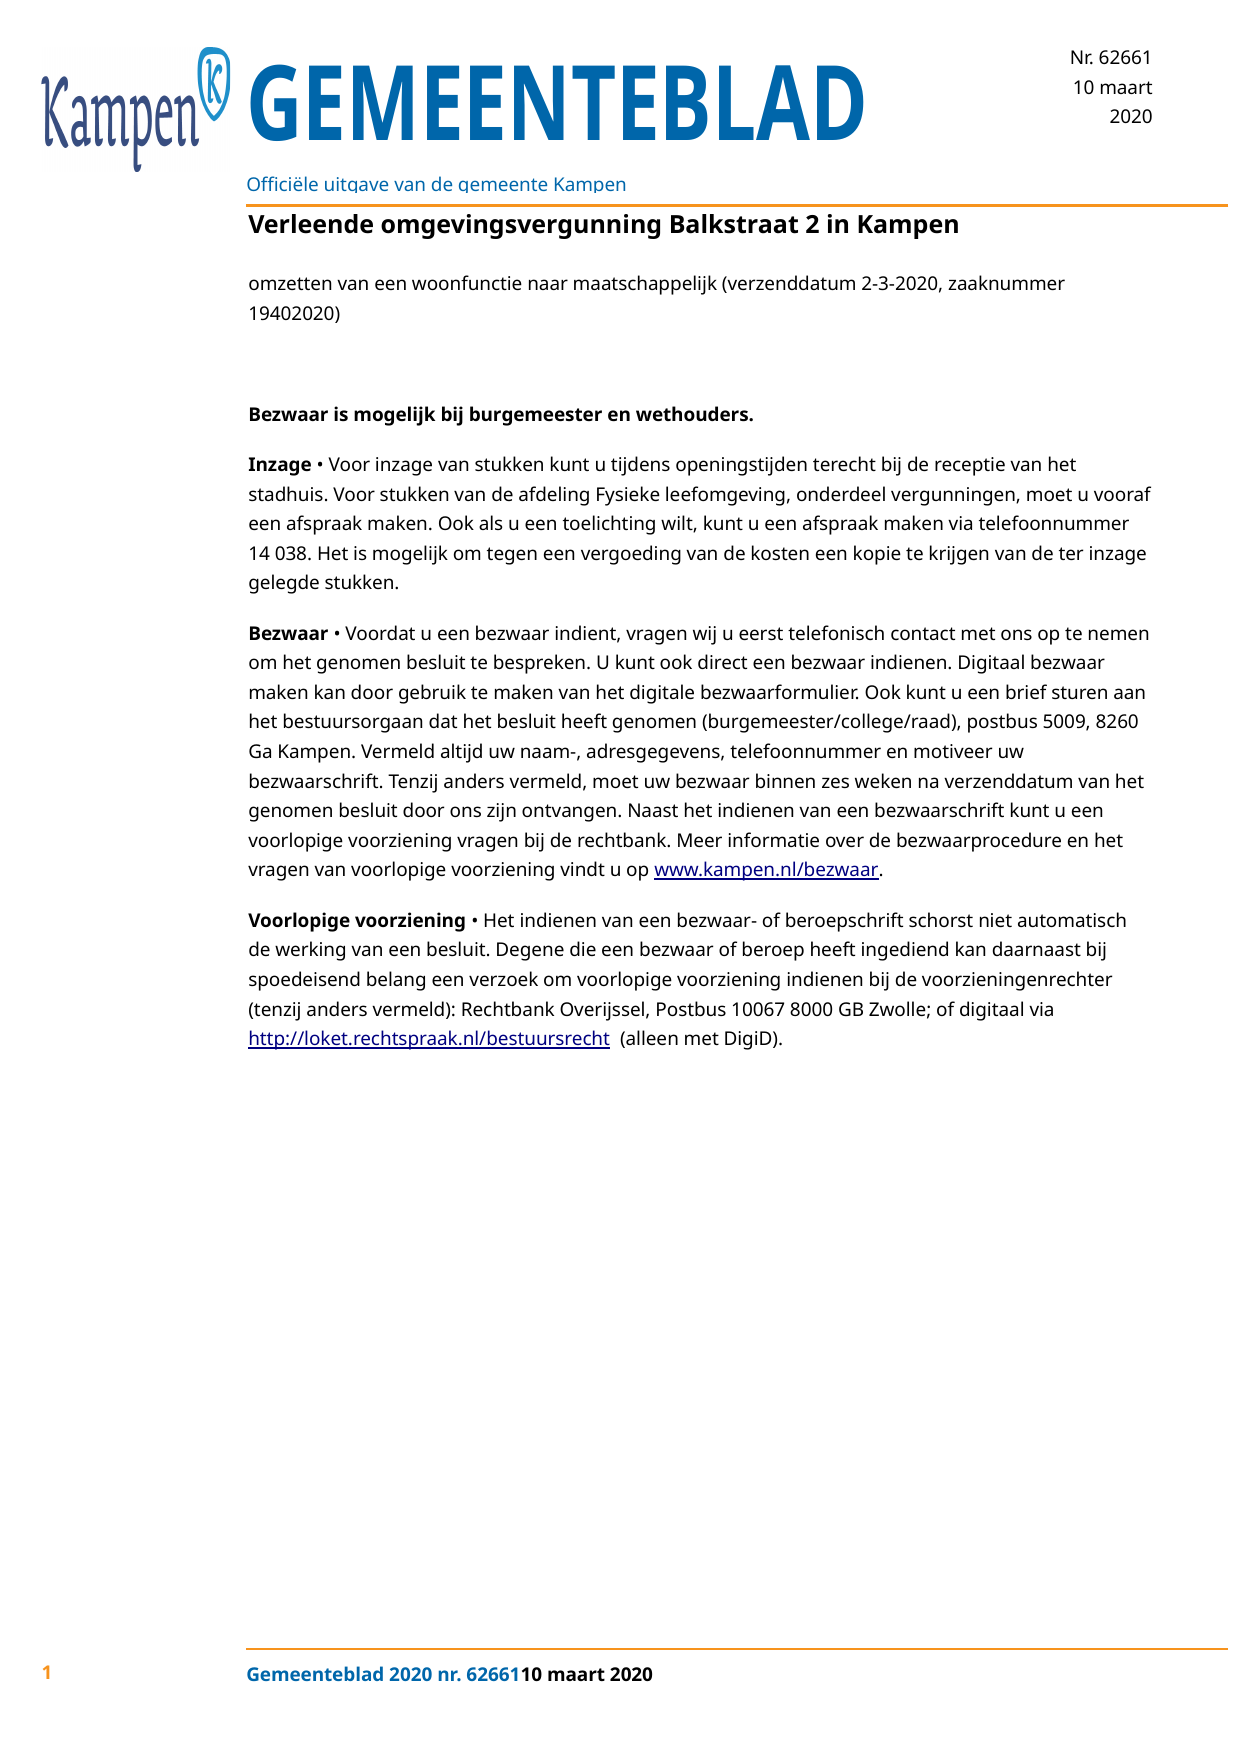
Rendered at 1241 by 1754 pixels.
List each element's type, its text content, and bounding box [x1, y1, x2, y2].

text Bezwaar is mogelijk bij burgemeester en wethouders. [248, 401, 1152, 426]
text Voorlopige voorziening • Het indienen van een bezwaar- of beroepschrift schorst niet automatisch de werking van een besluit. Degene die een bezwaar of beroep heeft ingediend kan daarnaast bij spoedeisend belang een verzoek om voorlopige voorziening indienen bij de voorzieningenrechter (tenzij anders vermeld): Rechtbank Overijssel, Postbus 10067 8000 GB Zwolle; of digitaal via http://loket.rechtspraak.nl/bestuursrecht (alleen met DigiD). [248, 907, 1152, 1051]
text Inzage • Voor inzage van stukken kunt u tijdens openingstijden terecht bij de receptie van het stadhuis. Voor stukken van de afdeling Fysieke leefomgeving, onderdeel vergunningen, moet u vooraf een afspraak maken. Ook als u een toelichting wilt, kunt u een afspraak maken via telefoonnummer 14 038. Het is mogelijk om tegen een vergoeding van de kosten een kopie te krijgen van de ter inzage gelegde stukken. [248, 451, 1152, 595]
text omzetten van een woonfunctie naar maatschappelijk (verzenddatum 2-3-2020, zaaknummer 19402020) [248, 270, 1152, 326]
text Verleende omgevingsvergunning Balkstraat 2 in Kampen [248, 207, 1152, 241]
text Bezwaar • Voordat u een bezwaar indient, vragen wij u eerst telefonisch contact met ons op te nemen om het genomen besluit te bespreken. U kunt ook direct een bezwaar indienen. Digitaal bezwaar maken kan door gebruik te maken van het digitale bezwaarformulier. Ook kunt u een brief sturen aan het bestuursorgaan dat het besluit heeft genomen (burgemeester/college/raad), postbus 5009, 8260 Ga Kampen. Vermeld altijd uw naam-, adresgegevens, telefoonnummer en motiveer uw bezwaarschrift. Tenzij anders vermeld, moet uw bezwaar binnen zes weken na verzenddatum van het genomen besluit door ons zijn ontvangen. Naast het indienen van een bezwaarschrift kunt u een voorlopige voorziening vragen bij de rechtbank. Meer informatie over de bezwaarprocedure en het vragen van voorlopige voorziening vindt u op www.kampen.nl/bezwaar. [248, 620, 1152, 882]
picture [41, 47, 231, 172]
